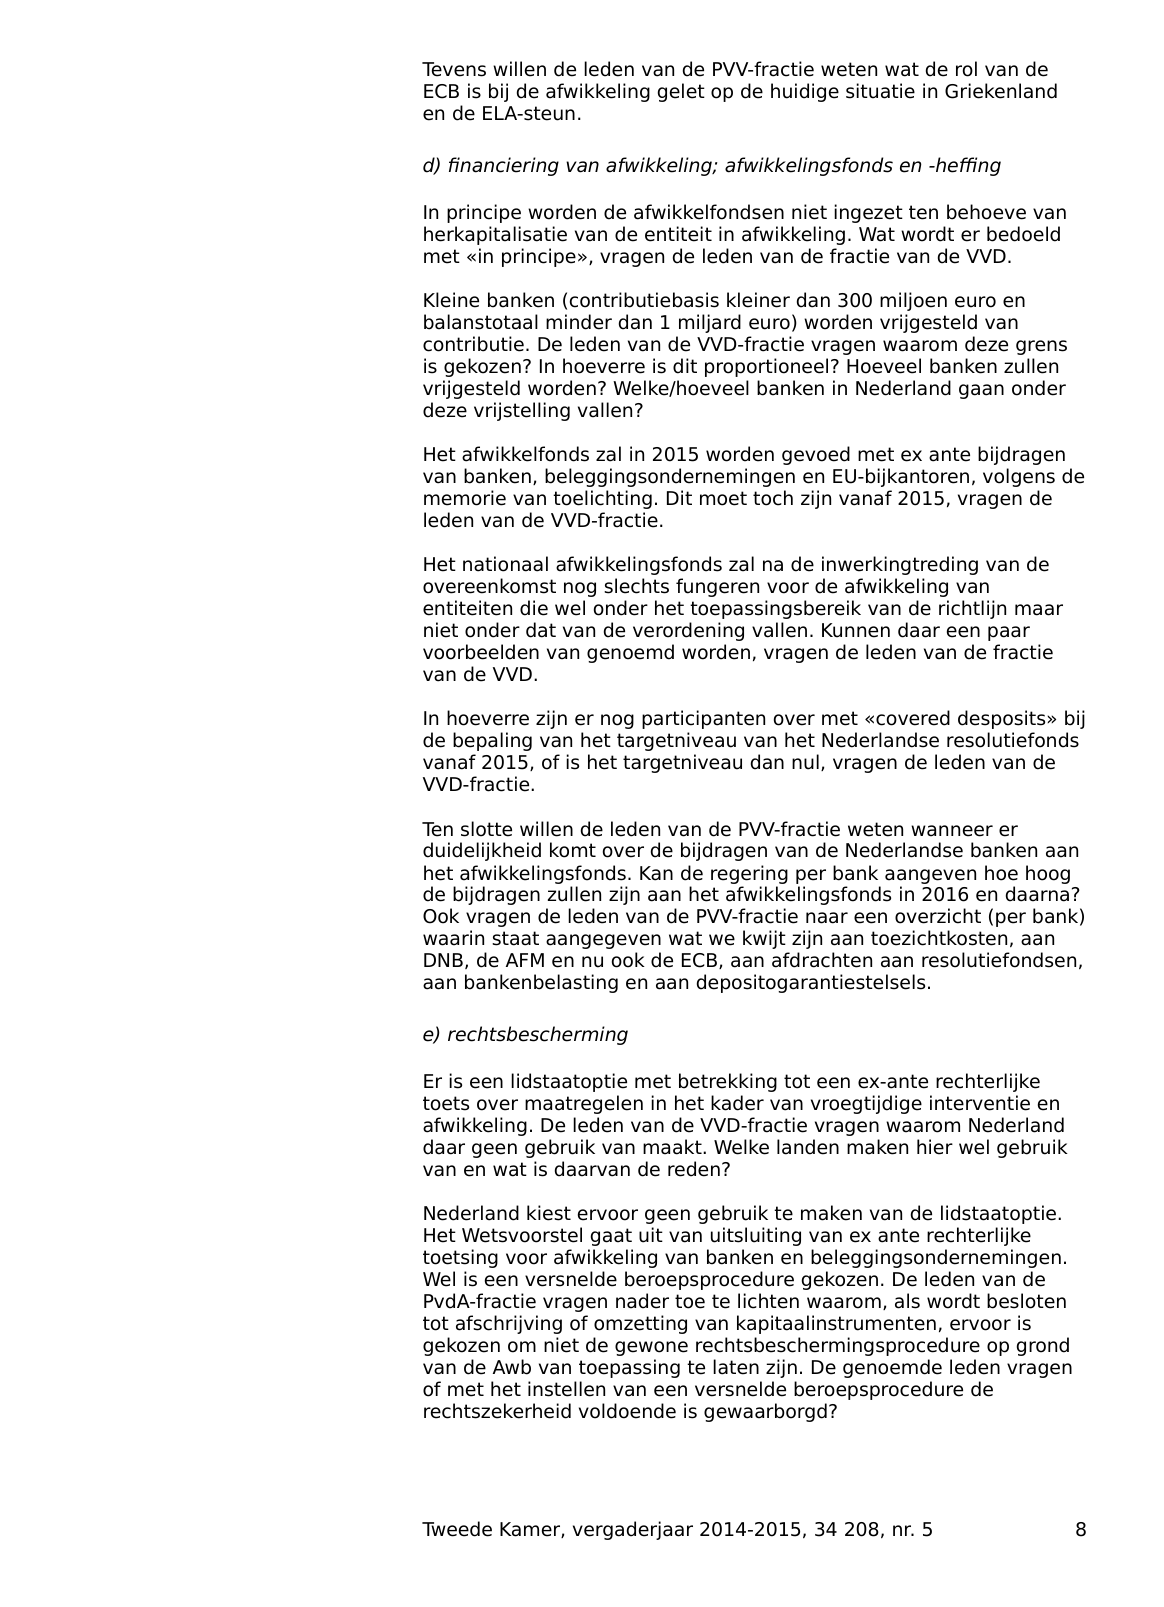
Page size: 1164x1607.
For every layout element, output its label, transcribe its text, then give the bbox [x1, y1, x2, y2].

text Nederland kiest ervoor geen gebruik te maken van de lidstaatoptie. Het Wetsvoorstel gaat uit van uitsluiting van ex ante rechterlijke toetsing voor afwikkeling van banken en beleggingsondernemingen. Wel is een versnelde beroepsprocedure gekozen. De leden van de PvdA-fractie vragen nader toe te lichten waarom, als wordt besloten tot afschrijving of omzetting van kapitaalinstrumenten, ervoor is gekozen om niet de gewone rechtsbeschermingsprocedure op grond van de Awb van toepassing te laten zijn. De genoemde leden vragen of met het instellen van een versnelde beroepsprocedure de rechtszekerheid voldoende is gewaarborgd? [422, 1203, 1087, 1423]
text Tevens willen de leden van de PVV-fractie weten wat de rol van de ECB is bij de afwikkeling gelet op de huidige situatie in Griekenland en de ELA-steun. [422, 59, 1087, 125]
text Er is een lidstaatoptie met betrekking tot een ex-ante rechterlijke toets over maatregelen in het kader van vroegtijdige interventie en afwikkeling. De leden van de VVD-fractie vragen waarom Nederland daar geen gebruik van maakt. Welke landen maken hier wel gebruik van en wat is daarvan de reden? [422, 1071, 1087, 1181]
subtitle e) rechtsbescherming [422, 1024, 1087, 1046]
text Ook vragen de leden van de PVV-fractie naar een overzicht (per bank) waarin staat aangegeven wat we kwijt zijn aan toezichtkosten, aan DNB, de AFM en nu ook de ECB, aan afdrachten aan resolutiefondsen, aan bankenbelasting en aan depositogarantiestelsels. [422, 906, 1087, 994]
text Kleine banken (contributiebasis kleiner dan 300 miljoen euro en balanstotaal minder dan 1 miljard euro) worden vrijgesteld van contributie. De leden van de VVD-fractie vragen waarom deze grens is gekozen? In hoeverre is dit proportioneel? Hoeveel banken zullen vrijgesteld worden? Welke/hoeveel banken in Nederland gaan onder deze vrijstelling vallen? [422, 290, 1087, 422]
text In hoeverre zijn er nog participanten over met «covered desposits» bij de bepaling van het targetniveau van het Nederlandse resolutiefonds vanaf 2015, of is het targetniveau dan nul, vragen de leden van de VVD-fractie. [422, 708, 1087, 796]
text In principe worden de afwikkelfondsen niet ingezet ten behoeve van herkapitalisatie van de entiteit in afwikkeling. Wat wordt er bedoeld met «in principe», vragen de leden van de fractie van de VVD. [422, 202, 1087, 268]
text Ten slotte willen de leden van de PVV-fractie weten wanneer er duidelijkheid komt over de bijdragen van de Nederlandse banken aan het afwikkelingsfonds. Kan de regering per bank aangeven hoe hoog de bijdragen zullen zijn aan het afwikkelingsfonds in 2016 en daarna? [422, 818, 1087, 906]
text Het nationaal afwikkelingsfonds zal na de inwerkingtreding van de overeenkomst nog slechts fungeren voor de afwikkeling van entiteiten die wel onder het toepassingsbereik van de richtlijn maar niet onder dat van de verordening vallen. Kunnen daar een paar voorbeelden van genoemd worden, vragen de leden van de fractie van de VVD. [422, 554, 1087, 686]
subtitle d) financiering van afwikkeling; afwikkelingsfonds en -heffing [422, 155, 1087, 177]
text Het afwikkelfonds zal in 2015 worden gevoed met ex ante bijdragen van banken, beleggingsondernemingen en EU-bijkantoren, volgens de memorie van toelichting. Dit moet toch zijn vanaf 2015, vragen de leden van de VVD-fractie. [422, 444, 1087, 532]
